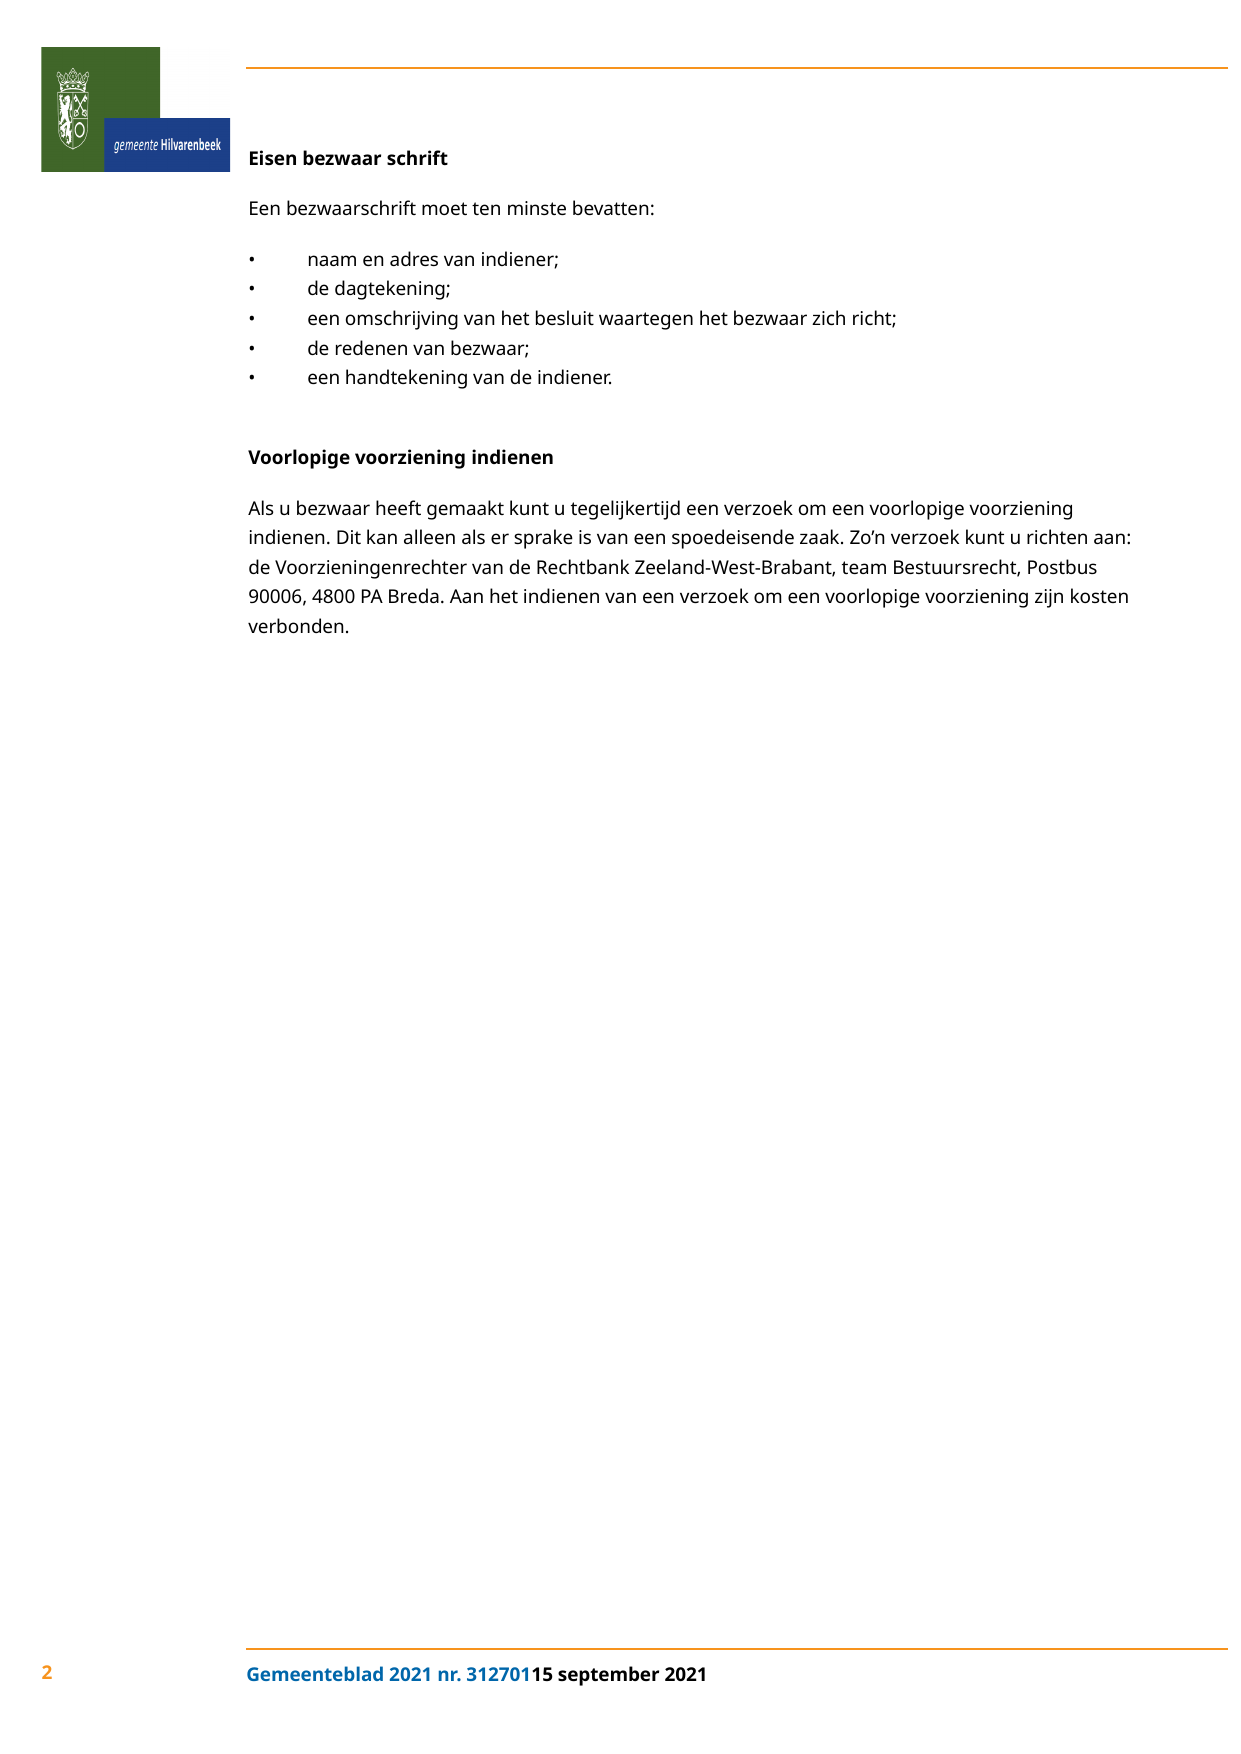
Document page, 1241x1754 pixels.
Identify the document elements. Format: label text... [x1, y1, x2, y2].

list een handtekening van de indiener. [248, 364, 1152, 390]
list naam en adres van indiener; [248, 246, 1152, 272]
text Voorlopige voorziening indienen [248, 444, 1152, 470]
picture [41, 47, 231, 172]
text Een bezwaarschrift moet ten minste bevatten: [248, 196, 1152, 221]
list de dagtekening; [248, 276, 1152, 301]
text Als u bezwaar heeft gemaakt kunt u tegelijkertijd een verzoek om een voorlopige voorziening indienen. Dit kan alleen als er sprake is van een spoedeisende zaak. Zo’n verzoek kunt u richten aan: de Voorzieningenrechter van de Rechtbank Zeeland-West-Brabant, team Bestuursrecht, Postbus 90006, 4800 PA Breda. Aan het indienen van een verzoek om een voorlopige voorziening zijn kosten verbonden. [248, 495, 1152, 639]
text Eisen bezwaar schrift [248, 145, 1152, 171]
list de redenen van bezwaar; [248, 335, 1152, 361]
list een omschrijving van het besluit waartegen het bezwaar zich richt; [248, 305, 1152, 331]
